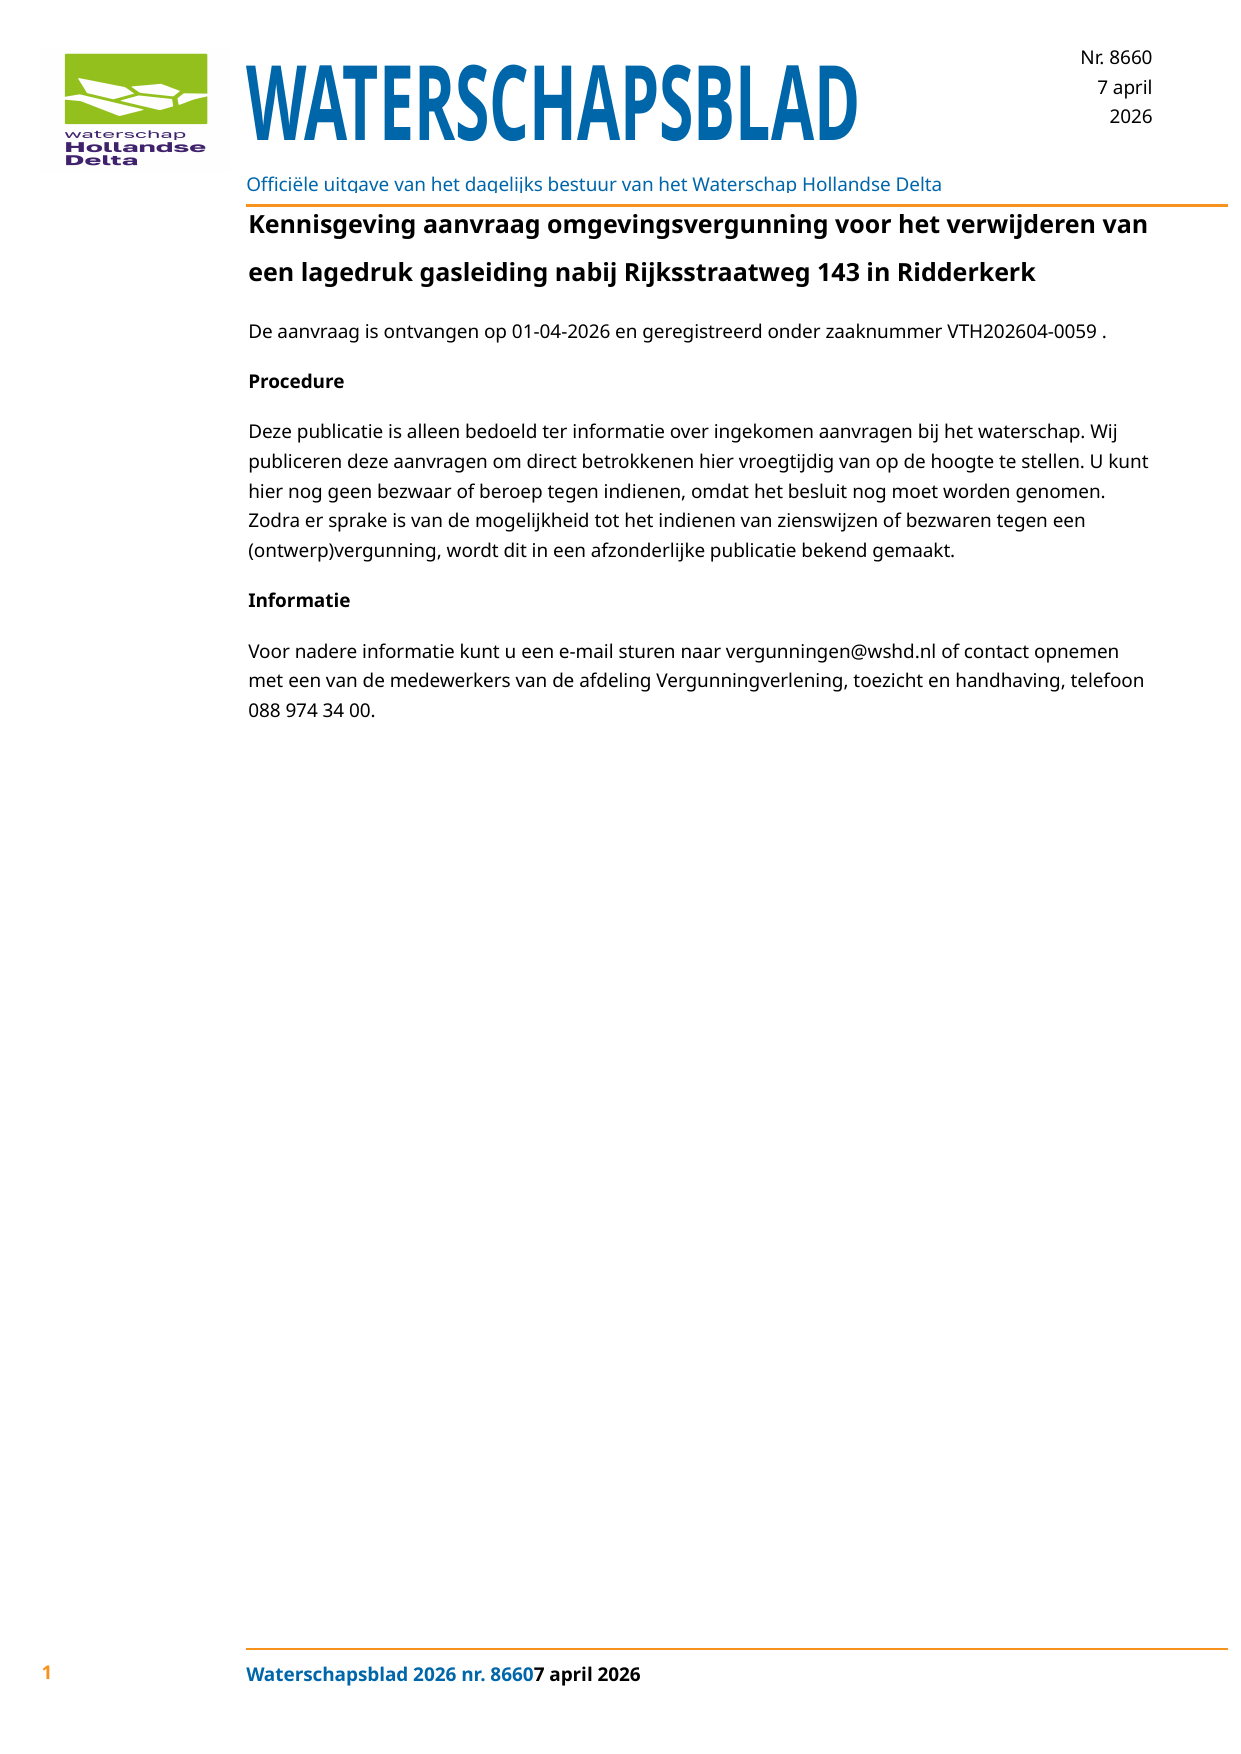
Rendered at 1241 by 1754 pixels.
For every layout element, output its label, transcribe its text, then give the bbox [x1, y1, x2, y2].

picture [41, 47, 231, 172]
text Informatie [248, 587, 1152, 613]
text Deze publicatie is alleen bedoeld ter informatie over ingekomen aanvragen bij het waterschap. Wij publiceren deze aanvragen om direct betrokkenen hier vroegtijdig van op de hoogte te stellen. U kunt hier nog geen bezwaar of beroep tegen indienen, omdat het besluit nog moet worden genomen. Zodra er sprake is van de mogelijkheid tot het indienen van zienswijzen of bezwaren tegen een (ontwerp)vergunning, wordt dit in een afzonderlijke publicatie bekend gemaakt. [248, 419, 1152, 563]
text Voor nadere informatie kunt u een e-mail sturen naar vergunningen@wshd.nl of contact opnemen met een van de medewerkers van de afdeling Vergunningverlening, toezicht en handhaving, telefoon 088 974 34 00. [248, 638, 1152, 723]
text Procedure [248, 368, 1152, 394]
text De aanvraag is ontvangen op 01-04-2026 en geregistreerd onder zaaknummer VTH202604-0059 . [248, 318, 1152, 344]
text Kennisgeving aanvraag omgevingsvergunning voor het verwijderen van een lagedruk gasleiding nabij Rijksstraatweg 143 in Ridderkerk [248, 207, 1152, 288]
